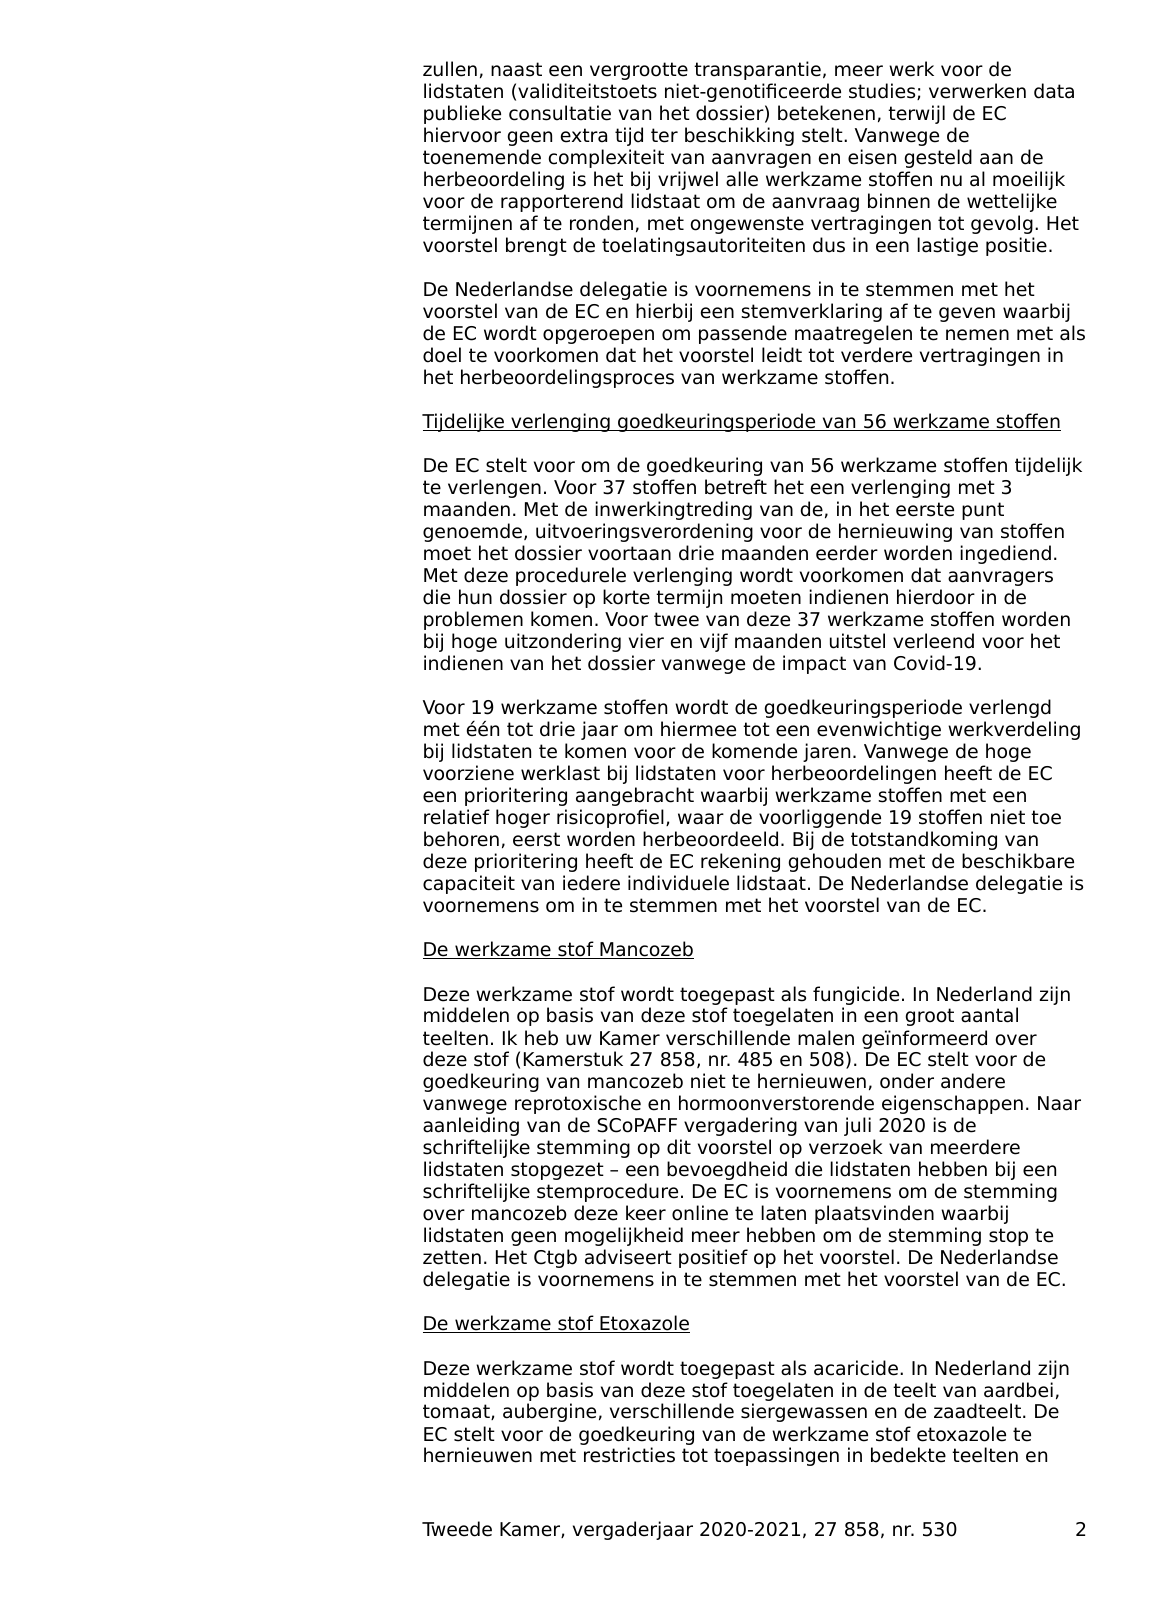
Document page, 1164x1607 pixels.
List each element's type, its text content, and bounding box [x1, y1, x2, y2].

text De Nederlandse delegatie is voornemens in te stemmen met het voorstel van de EC en hierbij een stemverklaring af te geven waarbij de EC wordt opgeroepen om passende maatregelen te nemen met als doel te voorkomen dat het voorstel leidt tot verdere vertragingen in het herbeoordelingsproces van werkzame stoffen. [422, 279, 1087, 389]
text Voor 19 werkzame stoffen wordt de goedkeuringsperiode verlengd met één tot drie jaar om hiermee tot een evenwichtige werkverdeling bij lidstaten te komen voor de komende jaren. Vanwege de hoge voorziene werklast bij lidstaten voor herbeoordelingen heeft de EC een prioritering aangebracht waarbij werkzame stoffen met een relatief hoger risicoprofiel, waar de voorliggende 19 stoffen niet toe behoren, eerst worden herbeoordeeld. Bij de totstandkoming van deze prioritering heeft de EC rekening gehouden met de beschikbare capaciteit van iedere individuele lidstaat. De Nederlandse delegatie is voornemens om in te stemmen met het voorstel van de EC. [422, 697, 1087, 917]
subtitle Tijdelijke verlenging goedkeuringsperiode van 56 werkzame stoffen [422, 411, 1087, 433]
subtitle De werkzame stof Etoxazole [422, 1313, 1087, 1335]
text zullen, naast een vergrootte transparantie, meer werk voor de lidstaten (validiteitstoets niet-genotificeerde studies; verwerken data publieke consultatie van het dossier) betekenen, terwijl de EC hiervoor geen extra tijd ter beschikking stelt. Vanwege de toenemende complexiteit van aanvragen en eisen gesteld aan de herbeoordeling is het bij vrijwel alle werkzame stoffen nu al moeilijk voor de rapporterend lidstaat om de aanvraag binnen de wettelijke termijnen af te ronden, met ongewenste vertragingen tot gevolg. Het voorstel brengt de toelatingsautoriteiten dus in een lastige positie. [422, 59, 1087, 257]
text Deze werkzame stof wordt toegepast als fungicide. In Nederland zijn middelen op basis van deze stof toegelaten in een groot aantal teelten. Ik heb uw Kamer verschillende malen geïnformeerd over deze stof (Kamerstuk 27 858, nr. 485 en 508). De EC stelt voor de goedkeuring van mancozeb niet te hernieuwen, onder andere vanwege reprotoxische en hormoonverstorende eigenschappen. Naar aanleiding van de SCoPAFF vergadering van juli 2020 is de schriftelijke stemming op dit voorstel op verzoek van meerdere lidstaten stopgezet – een bevoegdheid die lidstaten hebben bij een schriftelijke stemprocedure. De EC is voornemens om de stemming over mancozeb deze keer online te laten plaatsvinden waarbij lidstaten geen mogelijkheid meer hebben om de stemming stop te zetten. Het Ctgb adviseert positief op het voorstel. De Nederlandse delegatie is voornemens in te stemmen met het voorstel van de EC. [422, 983, 1087, 1291]
text Deze werkzame stof wordt toegepast als acaricide. In Nederland zijn middelen op basis van deze stof toegelaten in de teelt van aardbei, tomaat, aubergine, verschillende siergewassen en de zaadteelt. De EC stelt voor de goedkeuring van de werkzame stof etoxazole te hernieuwen met restricties tot toepassingen in bedekte teelten en [422, 1357, 1087, 1467]
text De EC stelt voor om de goedkeuring van 56 werkzame stoffen tijdelijk te verlengen. Voor 37 stoffen betreft het een verlenging met 3 maanden. Met de inwerkingtreding van de, in het eerste punt genoemde, uitvoeringsverordening voor de hernieuwing van stoffen moet het dossier voortaan drie maanden eerder worden ingediend. Met deze procedurele verlenging wordt voorkomen dat aanvragers die hun dossier op korte termijn moeten indienen hierdoor in de problemen komen. Voor twee van deze 37 werkzame stoffen worden bij hoge uitzondering vier en vijf maanden uitstel verleend voor het indienen van het dossier vanwege de impact van Covid-19. [422, 455, 1087, 675]
subtitle De werkzame stof Mancozeb [422, 939, 1087, 961]
